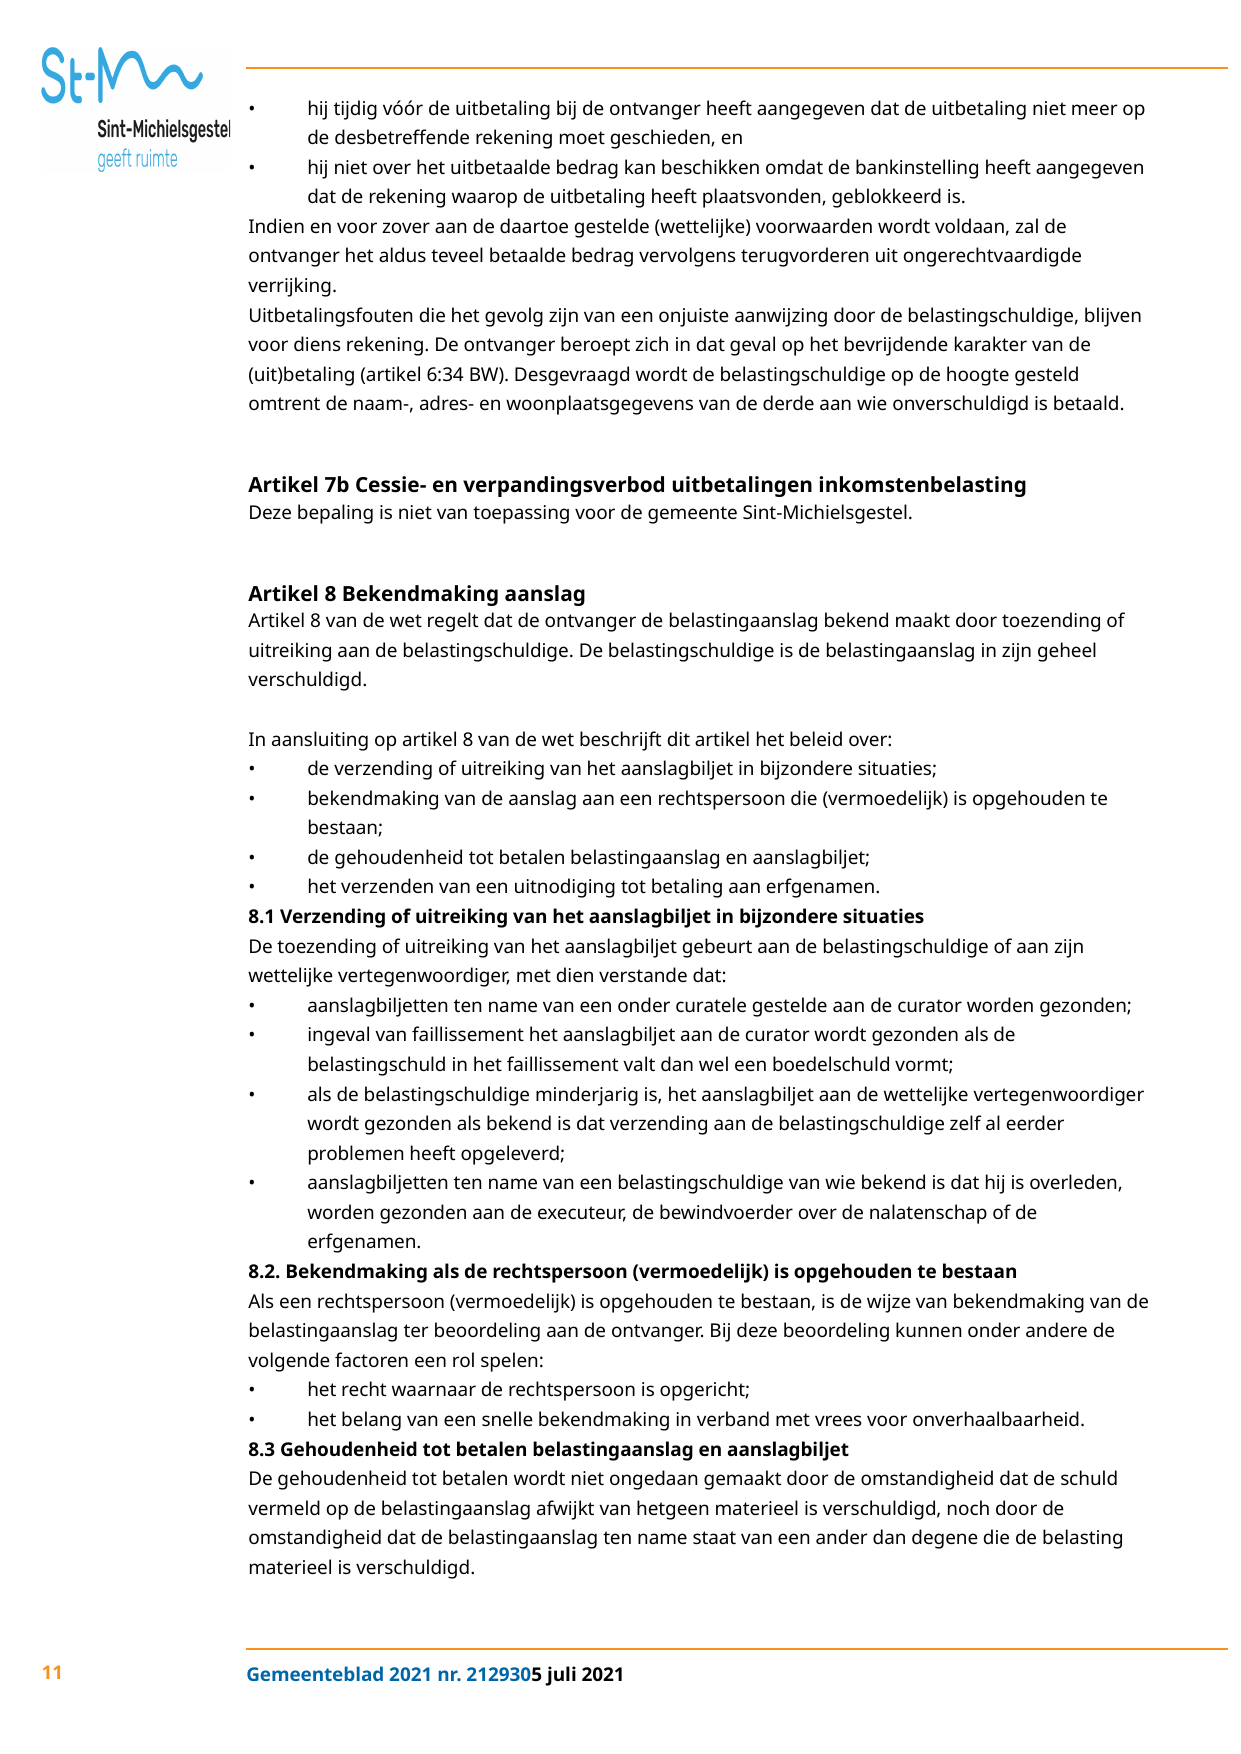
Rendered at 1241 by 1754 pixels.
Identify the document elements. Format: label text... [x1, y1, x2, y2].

list het verzenden van een uitnodiging tot betaling aan erfgenamen. [248, 874, 1152, 899]
text Deze bepaling is niet van toepassing voor de gemeente Sint-Michielsgestel. [248, 499, 1152, 525]
list aanslagbiljetten ten name van een onder curatele gestelde aan de curator worden gezonden; [248, 992, 1152, 1018]
list ingeval van faillissement het aanslagbiljet aan de curator wordt gezonden als de belastingschuld in het faillissement valt dan wel een boedelschuld vormt; [248, 1022, 1152, 1077]
text Artikel 7b Cessie- en verpandingsverbod uitbetalingen inkomstenbelasting [248, 471, 1152, 499]
list de gehoudenheid tot betalen belastingaanslag en aanslagbiljet; [248, 844, 1152, 870]
list als de belastingschuldige minderjarig is, het aanslagbiljet aan de wettelijke vertegenwoordiger wordt gezonden als bekend is dat verzending aan de belastingschuldige zelf al eerder problemen heeft opgeleverd; [248, 1081, 1152, 1166]
list het recht waarnaar de rechtspersoon is opgericht; [248, 1377, 1152, 1402]
text Artikel 8 Bekendmaking aanslag [248, 579, 1152, 607]
text 8.3 Gehoudenheid tot betalen belastingaanslag en aanslagbiljet [248, 1436, 1152, 1462]
list hij tijdig vóór de uitbetaling bij de ontvanger heeft aangegeven dat de uitbetaling niet meer op de desbetreffende rekening moet geschieden, en [248, 95, 1152, 150]
text Uitbetalingsfouten die het gevolg zijn van een onjuiste aanwijzing door de belastingschuldige, blijven voor diens rekening. De ontvanger beroept zich in dat geval op het bevrijdende karakter van de (uit)betaling (artikel 6:34 BW). Desgevraagd wordt de belastingschuldige op de hoogte gesteld omtrent de naam-, adres- en woonplaatsgegevens van de derde aan wie onverschuldigd is betaald. [248, 302, 1152, 416]
text Artikel 8 van de wet regelt dat de ontvanger de belastingaanslag bekend maakt door toezending of uitreiking aan de belastingschuldige. De belastingschuldige is de belastingaanslag in zijn geheel verschuldigd. [248, 607, 1152, 692]
list de verzending of uitreiking van het aanslagbiljet in bijzondere situaties; [248, 755, 1152, 781]
picture [41, 47, 231, 172]
list bekendmaking van de aanslag aan een rechtspersoon die (vermoedelijk) is opgehouden te bestaan; [248, 785, 1152, 840]
text 8.1 Verzending of uitreiking van het aanslagbiljet in bijzondere situaties [248, 903, 1152, 929]
text Als een rechtspersoon (vermoedelijk) is opgehouden te bestaan, is de wijze van bekendmaking van de belastingaanslag ter beoordeling aan de ontvanger. Bij deze beoordeling kunnen onder andere de volgende factoren een rol spelen: [248, 1288, 1152, 1373]
list hij niet over het uitbetaalde bedrag kan beschikken omdat de bankinstelling heeft aangegeven dat de rekening waarop de uitbetaling heeft plaatsvonden, geblokkeerd is. [248, 154, 1152, 209]
list aanslagbiljetten ten name van een belastingschuldige van wie bekend is dat hij is overleden, worden gezonden aan de executeur, de bewindvoerder over de nalatenschap of de erfgenamen. [248, 1169, 1152, 1254]
text De toezending of uitreiking van het aanslagbiljet gebeurt aan de belastingschuldige of aan zijn wettelijke vertegenwoordiger, met dien verstande dat: [248, 933, 1152, 988]
text In aansluiting op artikel 8 van de wet beschrijft dit artikel het beleid over: [248, 726, 1152, 752]
list het belang van een snelle bekendmaking in verband met vrees voor onverhaalbaarheid. [248, 1406, 1152, 1432]
text De gehoudenheid tot betalen wordt niet ongedaan gemaakt door de omstandigheid dat de schuld vermeld op de belastingaanslag afwijkt van hetgeen materieel is verschuldigd, noch door de omstandigheid dat de belastingaanslag ten name staat van een ander dan degene die de belasting materieel is verschuldigd. [248, 1465, 1152, 1580]
text 8.2. Bekendmaking als de rechtspersoon (vermoedelijk) is opgehouden te bestaan [248, 1258, 1152, 1284]
text Indien en voor zover aan de daartoe gestelde (wettelijke) voorwaarden wordt voldaan, zal de ontvanger het aldus teveel betaalde bedrag vervolgens terugvorderen uit ongerechtvaardigde verrijking. [248, 213, 1152, 298]
